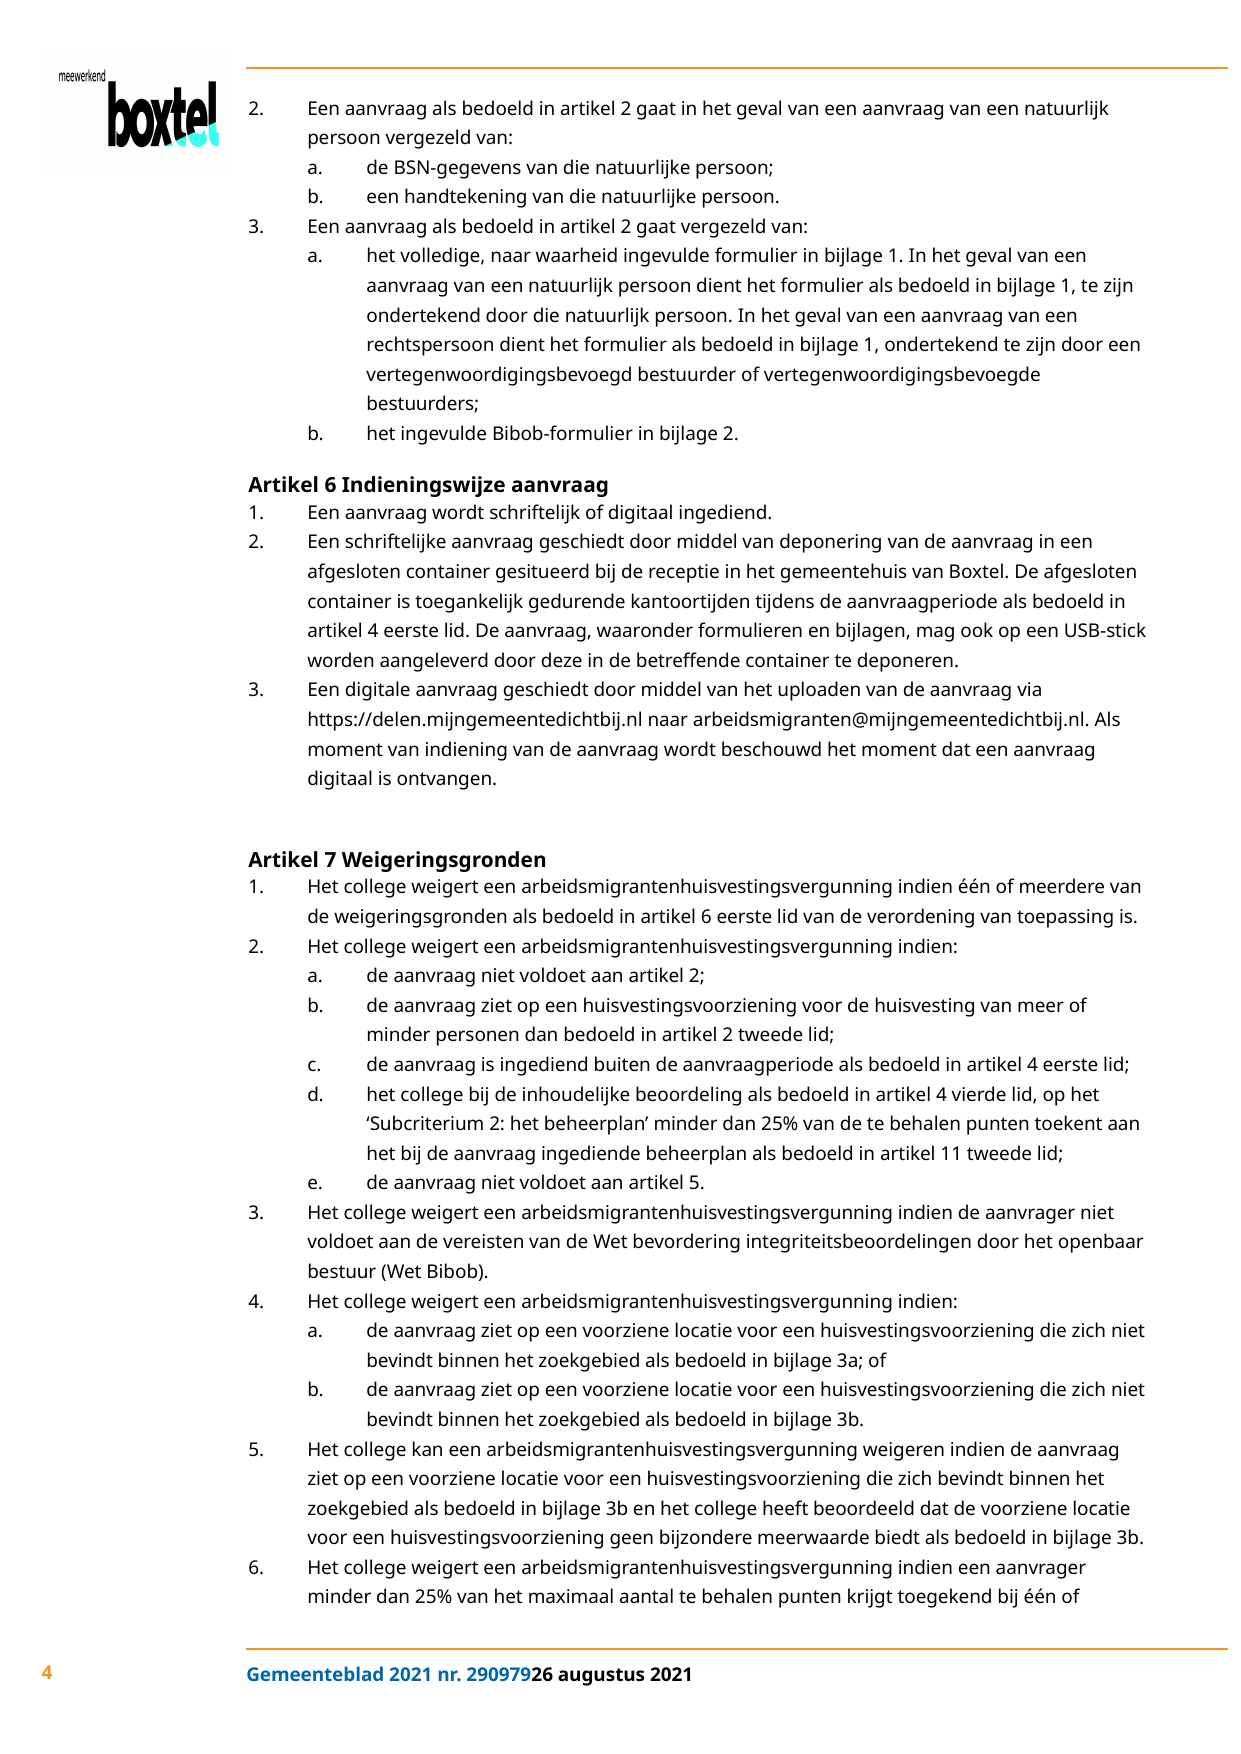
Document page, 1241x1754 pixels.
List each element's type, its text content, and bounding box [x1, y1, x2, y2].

list Een aanvraag als bedoeld in artikel 2 gaat vergezeld van: [248, 213, 1152, 239]
list Een schriftelijke aanvraag geschiedt door middel van deponering van de aanvraag in een afgesloten container gesitueerd bij de receptie in het gemeentehuis van Boxtel. De afgesloten container is toegankelijk gedurende kantoortijden tijdens de aanvraagperiode als bedoeld in artikel 4 eerste lid. De aanvraag, waaronder formulieren en bijlagen, mag ook op een USB-stick worden aangeleverd door deze in de betreffende container te deponeren. [248, 529, 1152, 673]
list de aanvraag niet voldoet aan artikel 5. [307, 1169, 1152, 1195]
list Het college weigert een arbeidsmigrantenhuisvestingsvergunning indien: [248, 1288, 1152, 1314]
list Het college kan een arbeidsmigrantenhuisvestingsvergunning weigeren indien de aanvraag ziet op een voorziene locatie voor een huisvestingsvoorziening die zich bevindt binnen het zoekgebied als bedoeld in bijlage 3b en het college heeft beoordeeld dat de voorziene locatie voor een huisvestingsvoorziening geen bijzondere meerwaarde biedt als bedoeld in bijlage 3b. [248, 1436, 1152, 1550]
list het volledige, naar waarheid ingevulde formulier in bijlage 1. In het geval van een aanvraag van een natuurlijk persoon dient het formulier als bedoeld in bijlage 1, te zijn ondertekend door die natuurlijk persoon. In het geval van een aanvraag van een rechtspersoon dient het formulier als bedoeld in bijlage 1, ondertekend te zijn door een vertegenwoordigingsbevoegd bestuurder of vertegenwoordigingsbevoegde bestuurders; [307, 243, 1152, 416]
list de aanvraag ziet op een voorziene locatie voor een huisvestingsvoorziening die zich niet bevindt binnen het zoekgebied als bedoeld in bijlage 3b. [307, 1377, 1152, 1432]
list Een digitale aanvraag geschiedt door middel van het uploaden van de aanvraag via https://delen.mijngemeentedichtbij.nl naar arbeidsmigranten@mijngemeentedichtbij.nl. Als moment van indiening van de aanvraag wordt beschouwd het moment dat een aanvraag digitaal is ontvangen. [248, 677, 1152, 791]
list Een aanvraag als bedoeld in artikel 2 gaat in het geval van een aanvraag van een natuurlijk persoon vergezeld van: [248, 95, 1152, 150]
picture [41, 47, 231, 172]
list het college bij de inhoudelijke beoordeling als bedoeld in artikel 4 vierde lid, op het ‘Subcriterium 2: het beheerplan’ minder dan 25% van de te behalen punten toekent aan het bij de aanvraag ingediende beheerplan als bedoeld in artikel 11 tweede lid; [307, 1081, 1152, 1166]
list Het college weigert een arbeidsmigrantenhuisvestingsvergunning indien een aanvrager minder dan 25% van het maximaal aantal te behalen punten krijgt toegekend bij één of [248, 1554, 1152, 1609]
text Artikel 6 Indieningswijze aanvraag [248, 471, 1152, 499]
text Artikel 7 Weigeringsgronden [248, 845, 1152, 874]
list Het college weigert een arbeidsmigrantenhuisvestingsvergunning indien één of meerdere van de weigeringsgronden als bedoeld in artikel 6 eerste lid van de verordening van toepassing is. [248, 874, 1152, 929]
list de aanvraag is ingediend buiten de aanvraagperiode als bedoeld in artikel 4 eerste lid; [307, 1051, 1152, 1077]
list het ingevulde Bibob-formulier in bijlage 2. [307, 420, 1152, 446]
list de BSN-gegevens van die natuurlijke persoon; [307, 154, 1152, 180]
list de aanvraag ziet op een voorziene locatie voor een huisvestingsvoorziening die zich niet bevindt binnen het zoekgebied als bedoeld in bijlage 3a; of [307, 1317, 1152, 1373]
list de aanvraag niet voldoet aan artikel 2; [307, 962, 1152, 988]
list Het college weigert een arbeidsmigrantenhuisvestingsvergunning indien de aanvrager niet voldoet aan de vereisten van de Wet bevordering integriteitsbeoordelingen door het openbaar bestuur (Wet Bibob). [248, 1199, 1152, 1284]
list een handtekening van die natuurlijke persoon. [307, 183, 1152, 209]
list Een aanvraag wordt schriftelijk of digitaal ingediend. [248, 499, 1152, 525]
list de aanvraag ziet op een huisvestingsvoorziening voor de huisvesting van meer of minder personen dan bedoeld in artikel 2 tweede lid; [307, 992, 1152, 1047]
list Het college weigert een arbeidsmigrantenhuisvestingsvergunning indien: [248, 933, 1152, 959]
